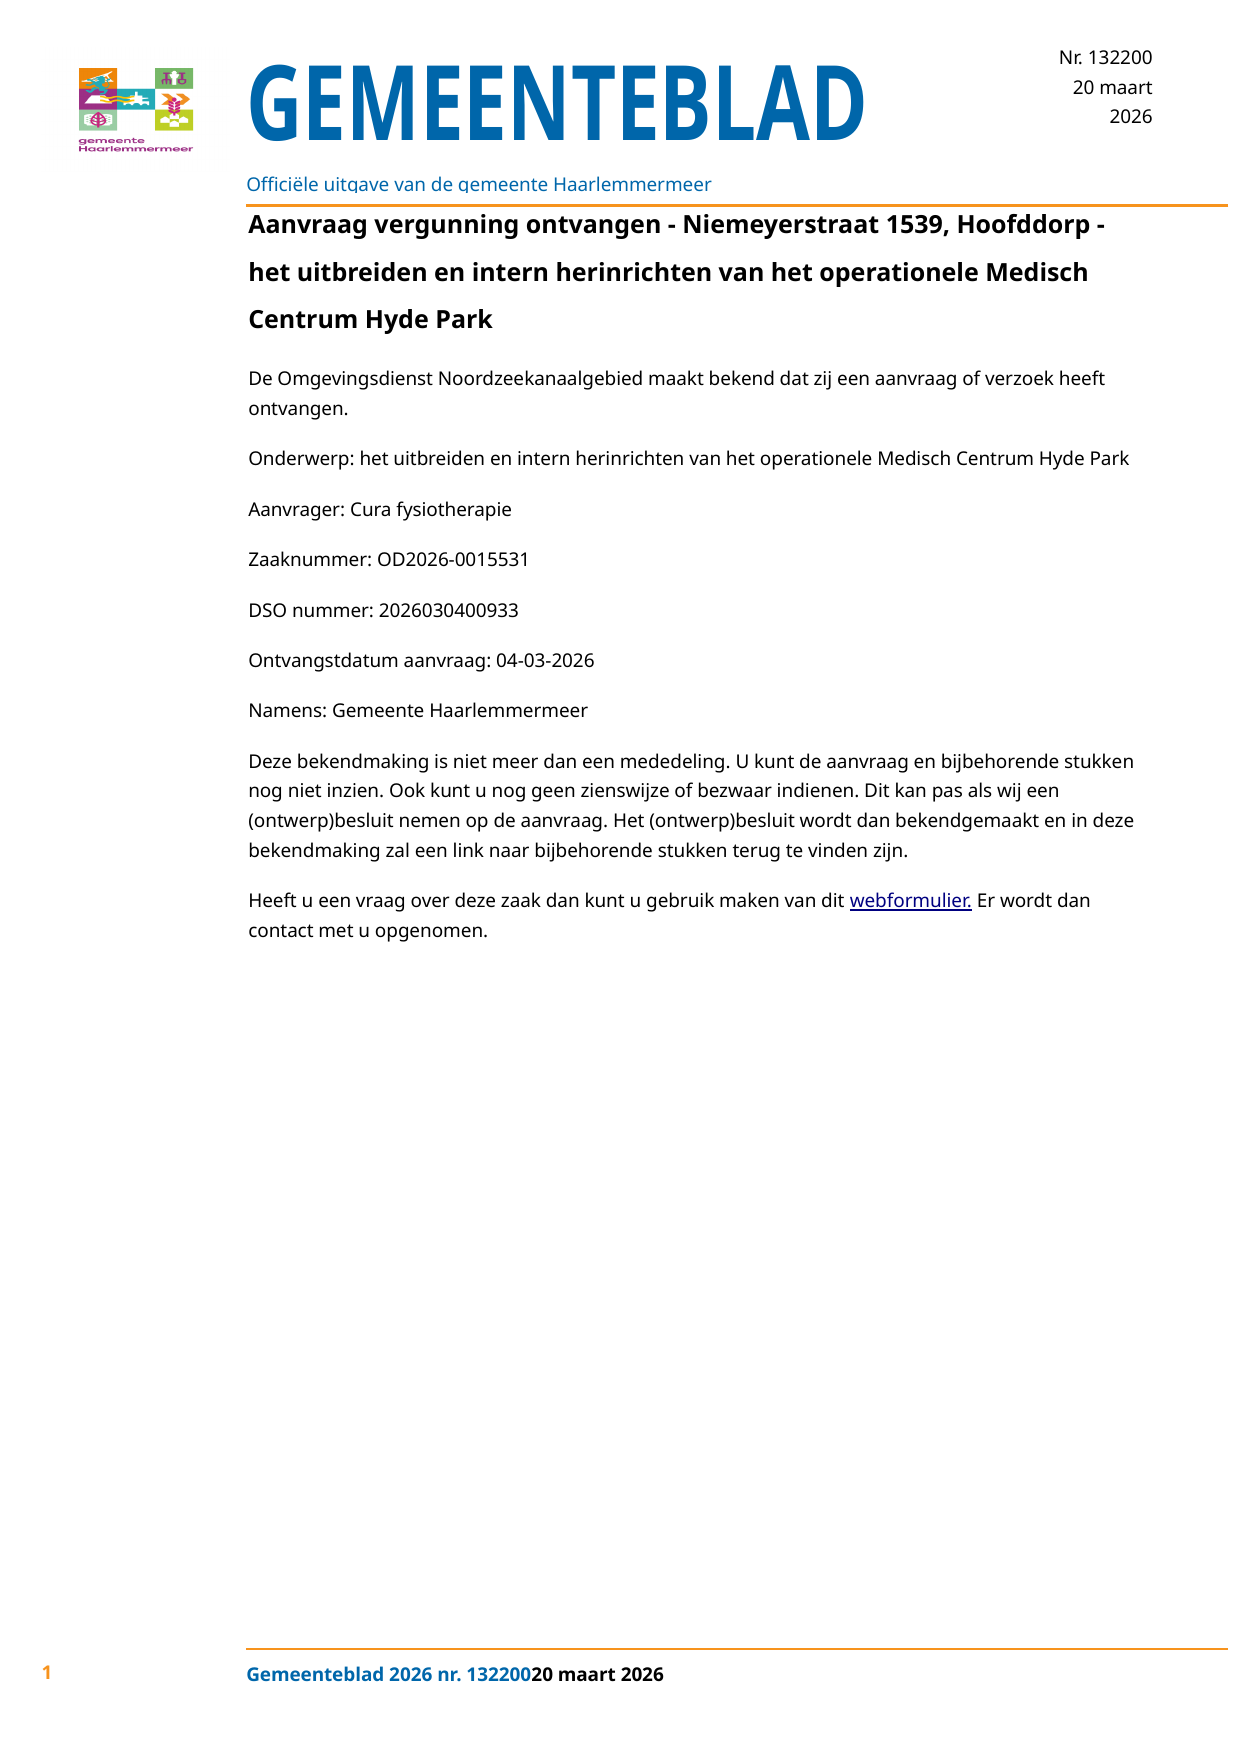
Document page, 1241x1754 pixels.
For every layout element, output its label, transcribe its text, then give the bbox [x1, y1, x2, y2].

text Aanvraag vergunning ontvangen - Niemeyerstraat 1539, Hoofddorp - het uitbreiden en intern herinrichten van het operationele Medisch Centrum Hyde Park [248, 207, 1152, 336]
text Namens: Gemeente Haarlemmermeer [248, 698, 1152, 723]
text Ontvangstdatum aanvraag: 04-03-2026 [248, 647, 1152, 673]
text Onderwerp: het uitbreiden en intern herinrichten van het operationele Medisch Centrum Hyde Park [248, 446, 1152, 471]
text Deze bekendmaking is niet meer dan een mededeling. U kunt de aanvraag en bijbehorende stukken nog niet inzien. Ook kunt u nog geen zienswijze of bezwaar indienen. Dit kan pas als wij een (ontwerp)besluit nemen op de aanvraag. Het (ontwerp)besluit wordt dan bekendgemaakt en in deze bekendmaking zal een link naar bijbehorende stukken terug te vinden zijn. [248, 748, 1152, 862]
text DSO nummer: 2026030400933 [248, 597, 1152, 622]
text Aanvrager: Cura fysiotherapie [248, 496, 1152, 522]
text Zaaknummer: OD2026-0015531 [248, 546, 1152, 572]
picture [41, 47, 231, 172]
text De Omgevingsdienst Noordzeekanaalgebied maakt bekend dat zij een aanvraag of verzoek heeft ontvangen. [248, 366, 1152, 421]
text Heeft u een vraag over deze zaak dan kunt u gebruik maken van dit webformulier. Er wordt dan contact met u opgenomen. [248, 887, 1152, 942]
